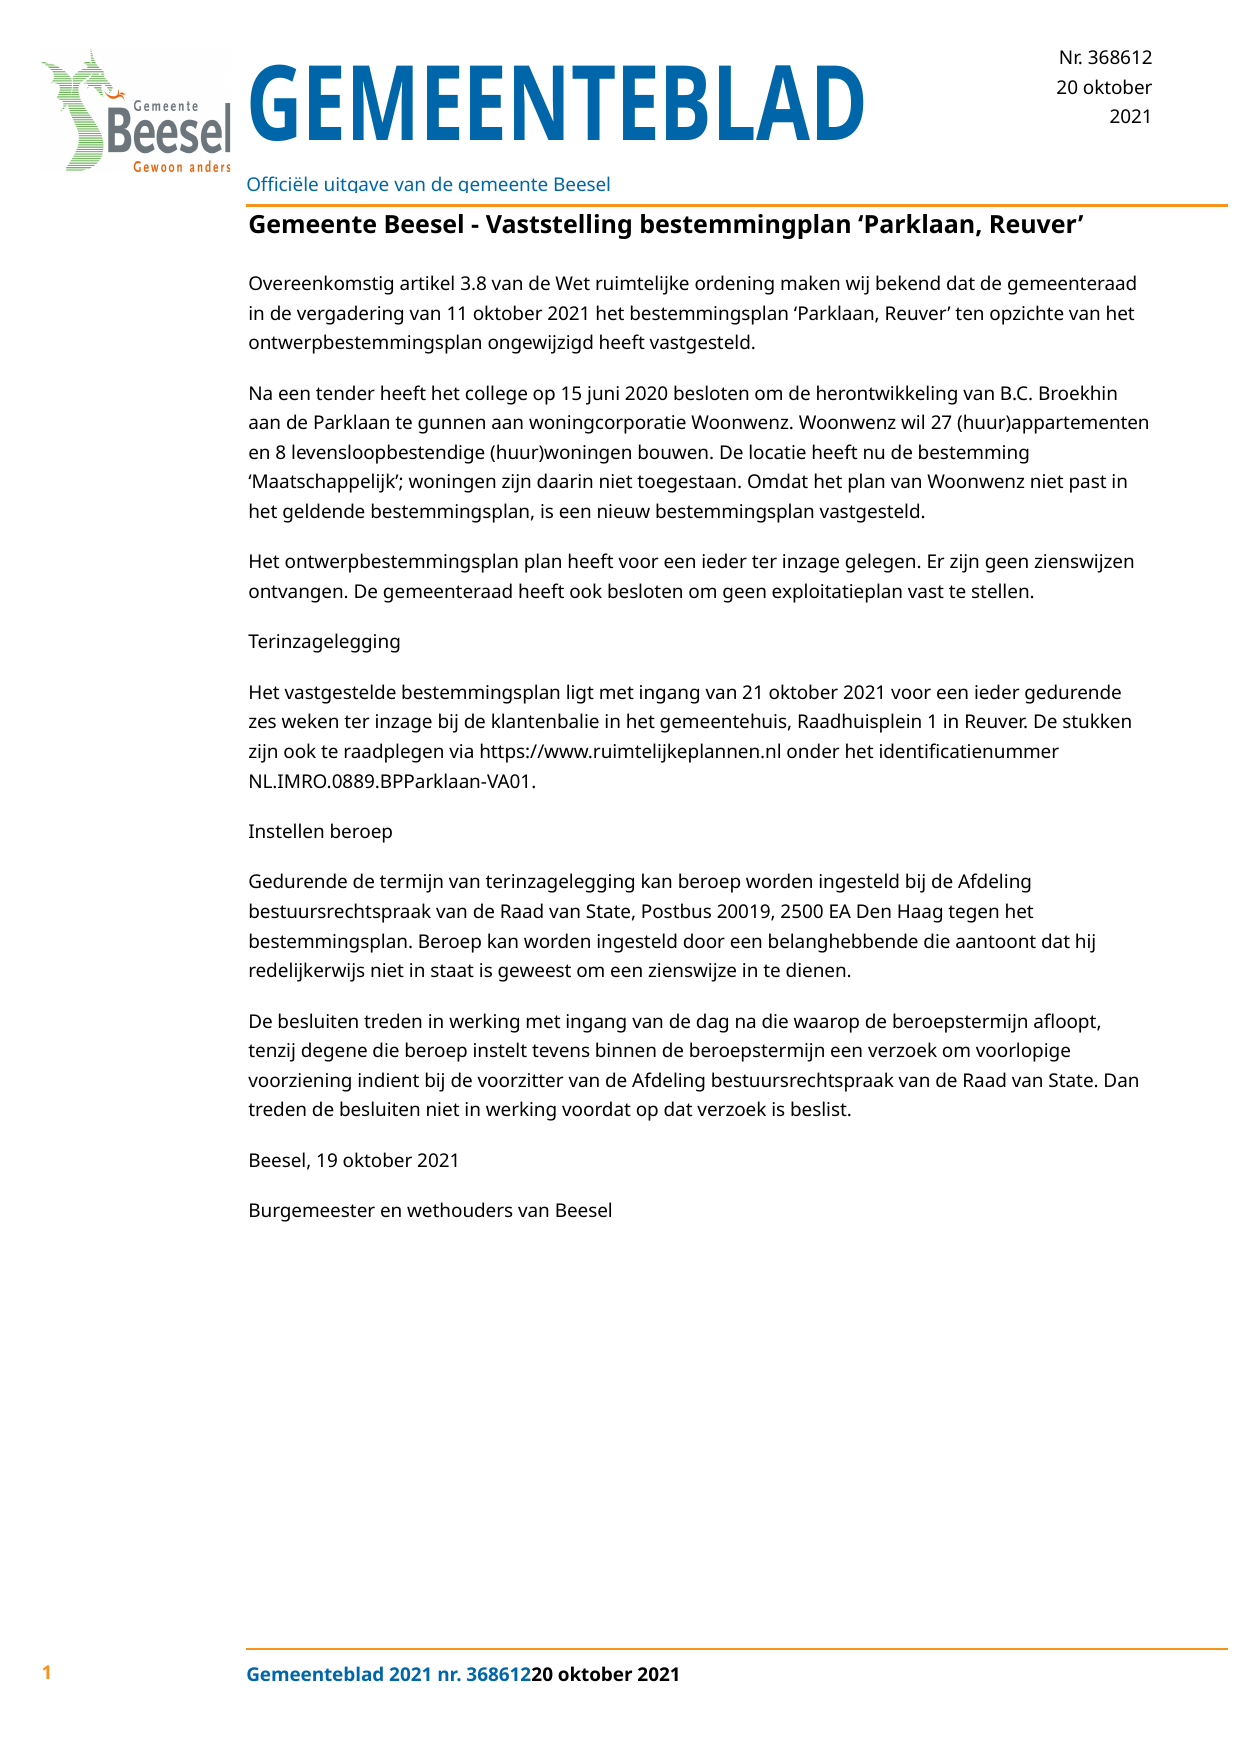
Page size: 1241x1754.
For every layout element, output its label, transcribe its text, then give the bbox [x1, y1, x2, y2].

text Gedurende de termijn van terinzagelegging kan beroep worden ingesteld bij de Afdeling bestuursrechtspraak van de Raad van State, Postbus 20019, 2500 EA Den Haag tegen het bestemmingsplan. Beroep kan worden ingesteld door een belanghebbende die aantoont dat hij redelijkerwijs niet in staat is geweest om een zienswijze in te dienen. [248, 869, 1152, 983]
text Terinzagelegging [248, 629, 1152, 654]
text De besluiten treden in werking met ingang van de dag na die waarop de beroepstermijn afloopt, tenzij degene die beroep instelt tevens binnen de beroepstermijn een verzoek om voorlopige voorziening indient bij de voorzitter van de Afdeling bestuursrechtspraak van de Raad van State. Dan treden de besluiten niet in werking voordat op dat verzoek is beslist. [248, 1008, 1152, 1122]
text Het ontwerpbestemmingsplan plan heeft voor een ieder ter inzage gelegen. Er zijn geen zienswijzen ontvangen. De gemeenteraad heeft ook besloten om geen exploitatieplan vast te stellen. [248, 549, 1152, 604]
text Beesel, 19 oktober 2021 [248, 1147, 1152, 1173]
text Gemeente Beesel - Vaststelling bestemmingplan ‘Parklaan, Reuver’ [248, 207, 1152, 241]
text Burgemeester en wethouders van Beesel [248, 1197, 1152, 1223]
text Het vastgestelde bestemmingsplan ligt met ingang van 21 oktober 2021 voor een ieder gedurende zes weken ter inzage bij de klantenbalie in het gemeentehuis, Raadhuisplein 1 in Reuver. De stukken zijn ook te raadplegen via https://www.ruimtelijkeplannen.nl onder het identificatienummer NL.IMRO.0889.BPParklaan-VA01. [248, 679, 1152, 793]
text Na een tender heeft het college op 15 juni 2020 besloten om de herontwikkeling van B.C. Broekhin aan de Parklaan te gunnen aan woningcorporatie Woonwenz. Woonwenz wil 27 (huur)appartementen en 8 levensloopbestendige (huur)woningen bouwen. De locatie heeft nu de bestemming ‘Maatschappelijk’; woningen zijn daarin niet toegestaan. Omdat het plan van Woonwenz niet past in het geldende bestemmingsplan, is een nieuw bestemmingsplan vastgesteld. [248, 380, 1152, 524]
picture [41, 47, 231, 172]
text Overeenkomstig artikel 3.8 van de Wet ruimtelijke ordening maken wij bekend dat de gemeenteraad in de vergadering van 11 oktober 2021 het bestemmingsplan ‘Parklaan, Reuver’ ten opzichte van het ontwerpbestemmingsplan ongewijzigd heeft vastgesteld. [248, 270, 1152, 355]
text Instellen beroep [248, 818, 1152, 844]
